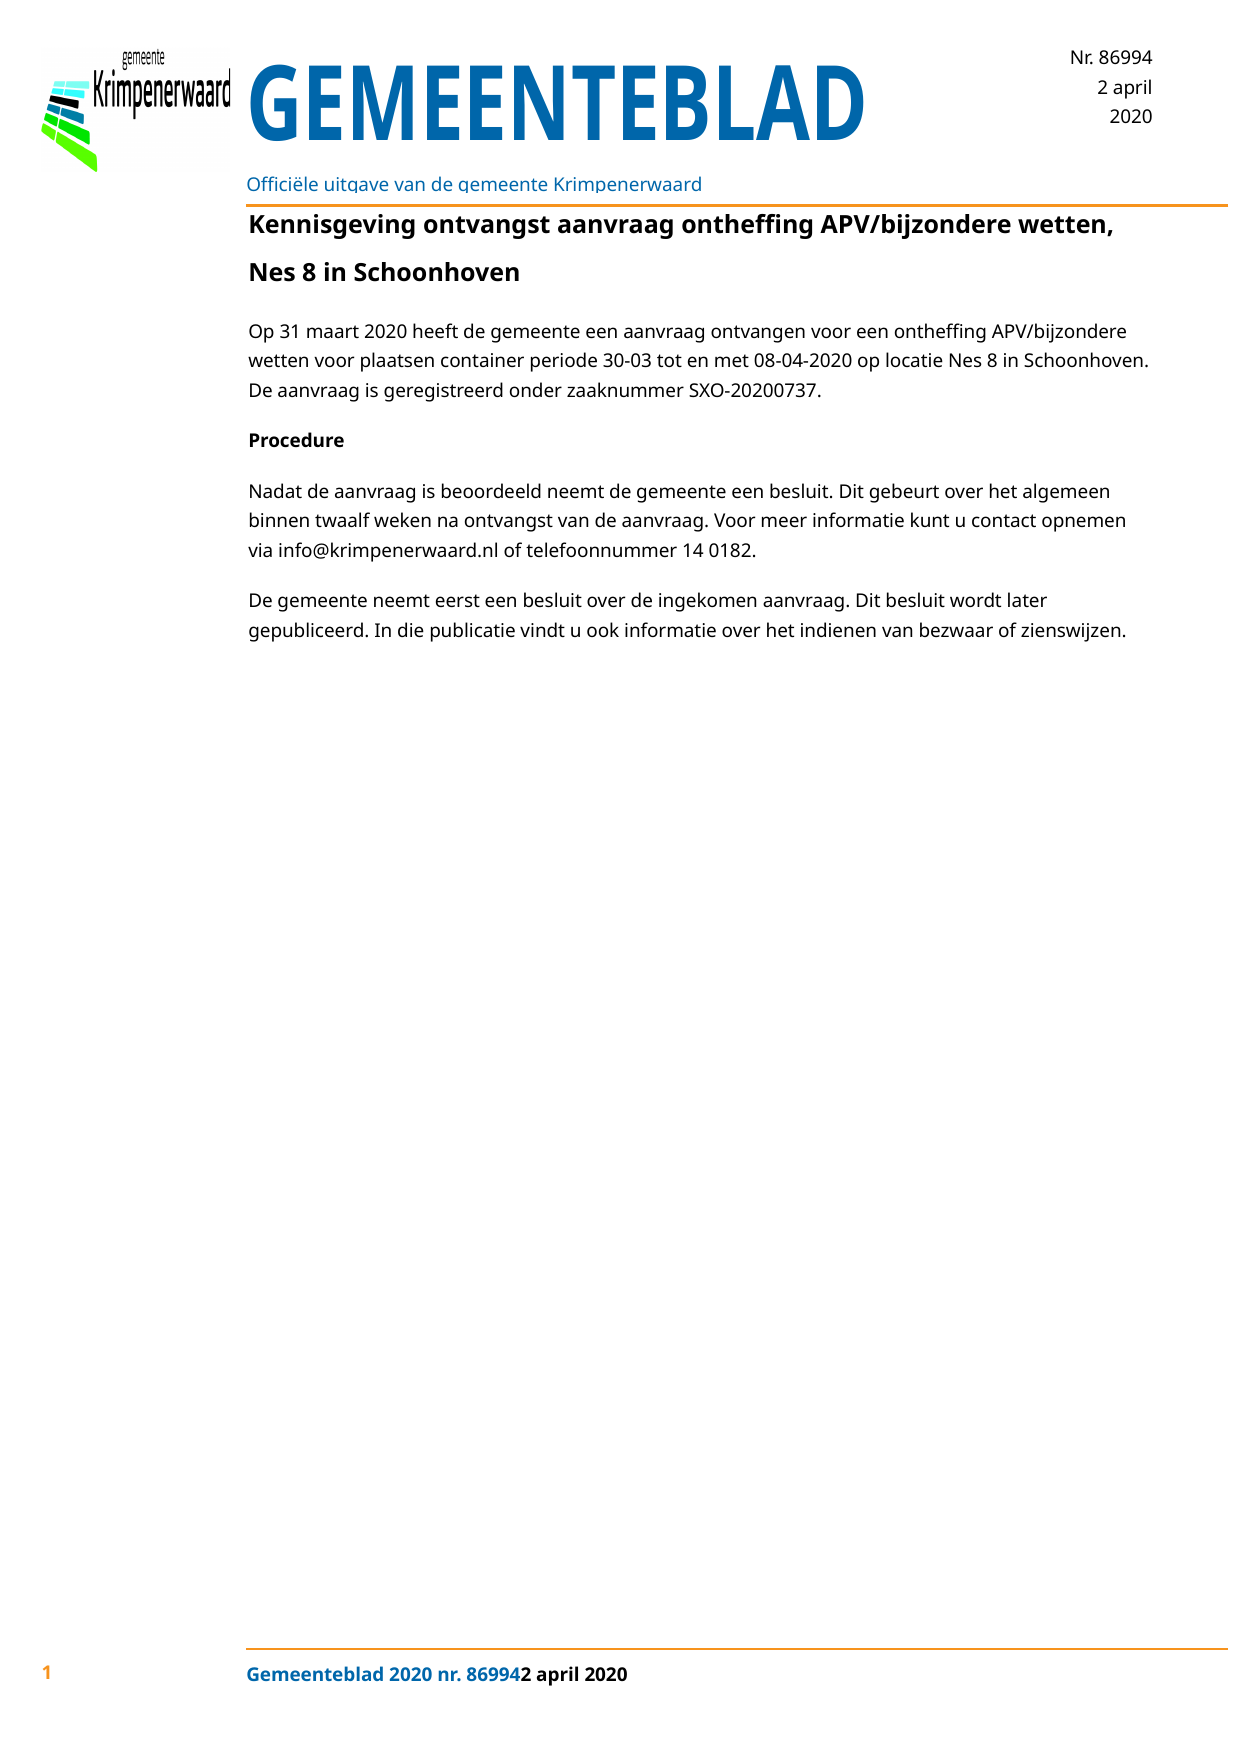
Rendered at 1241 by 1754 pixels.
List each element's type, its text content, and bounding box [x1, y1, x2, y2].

text Nadat de aanvraag is beoordeeld neemt de gemeente een besluit. Dit gebeurt over het algemeen binnen twaalf weken na ontvangst van de aanvraag. Voor meer informatie kunt u contact opnemen via info@krimpenerwaard.nl of telefoonnummer 14 0182. [248, 478, 1152, 563]
text De gemeente neemt eerst een besluit over de ingekomen aanvraag. Dit besluit wordt later gepubliceerd. In die publicatie vindt u ook informatie over het indienen van bezwaar of zienswijzen. [248, 587, 1152, 643]
picture [41, 47, 231, 172]
text Op 31 maart 2020 heeft de gemeente een aanvraag ontvangen voor een ontheffing APV/bijzondere wetten voor plaatsen container periode 30-03 tot en met 08-04-2020 op locatie Nes 8 in Schoonhoven. De aanvraag is geregistreerd onder zaaknummer SXO-20200737. [248, 318, 1152, 403]
text Kennisgeving ontvangst aanvraag ontheffing APV/bijzondere wetten, Nes 8 in Schoonhoven [248, 207, 1152, 288]
text Procedure [248, 427, 1152, 453]
